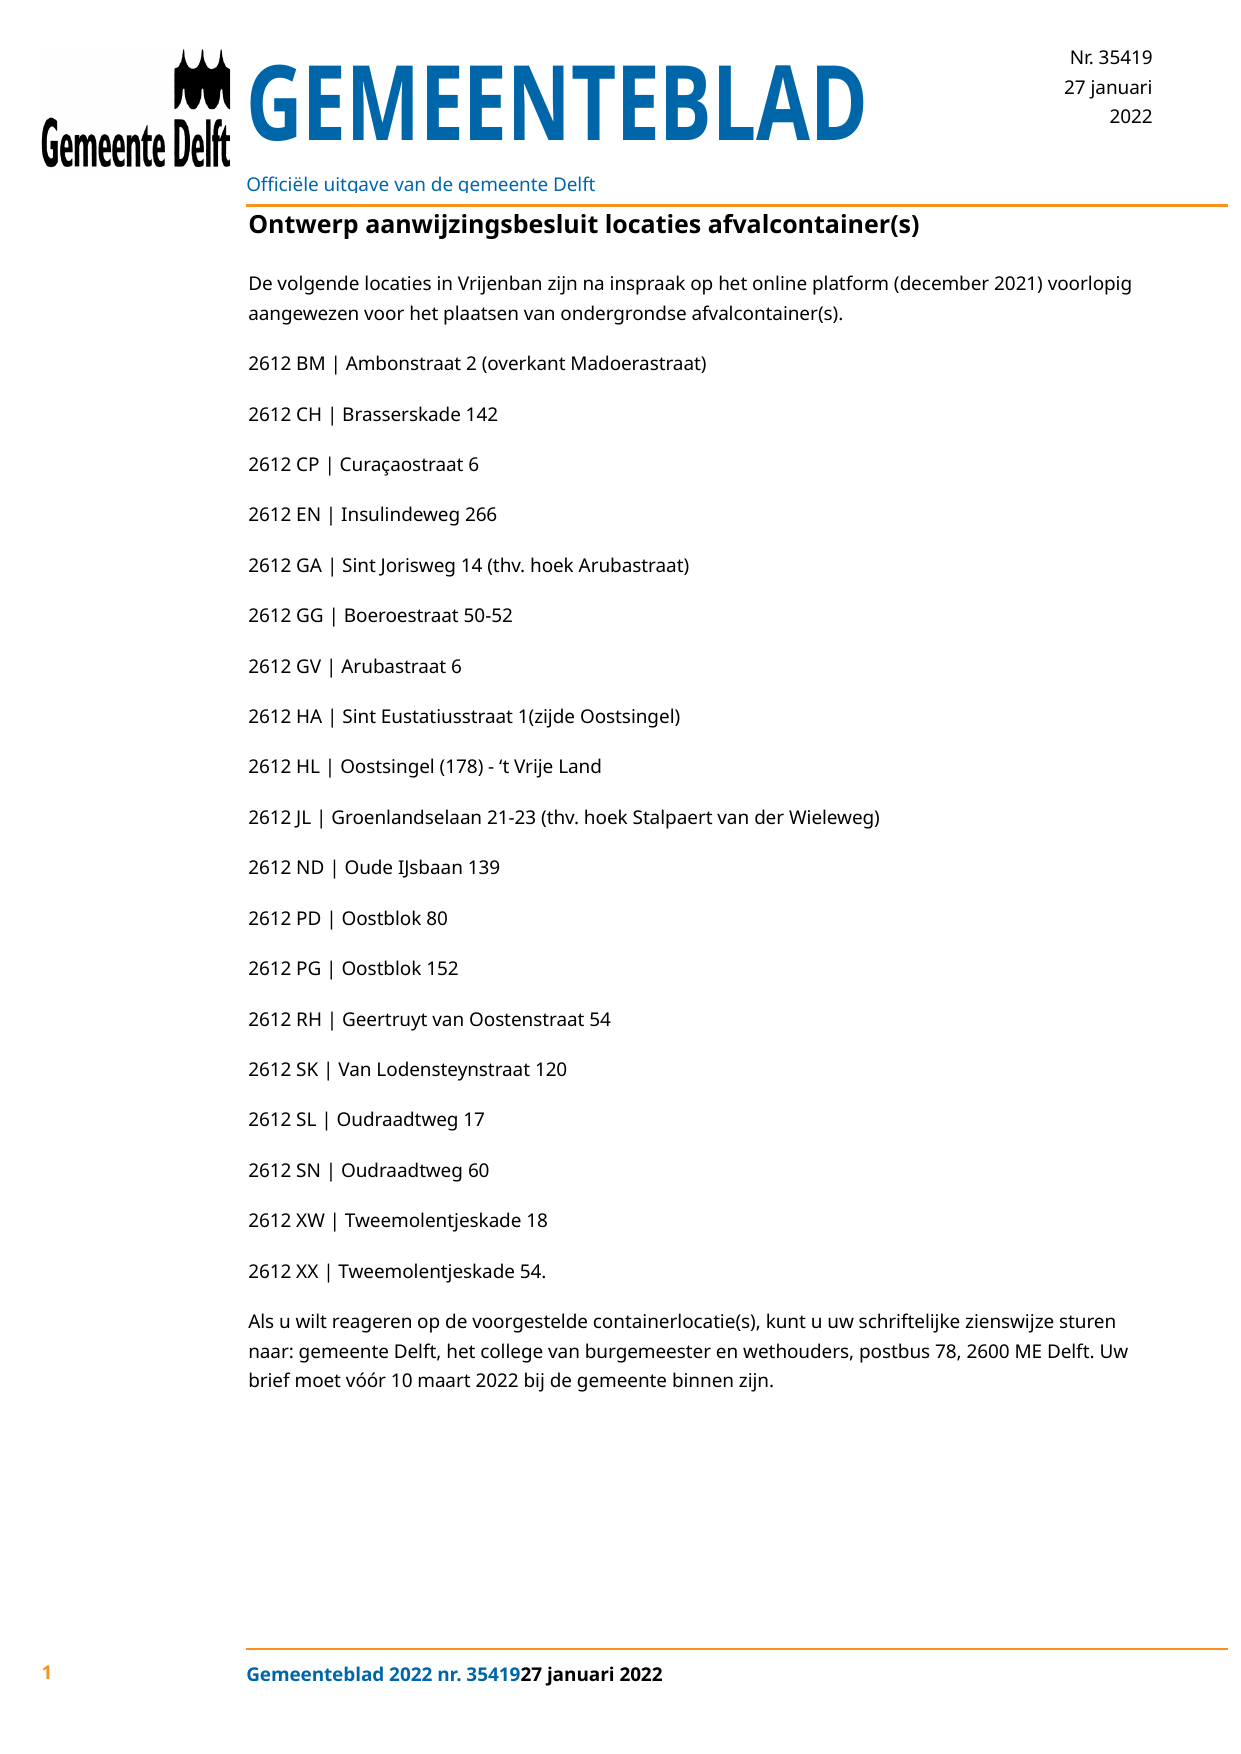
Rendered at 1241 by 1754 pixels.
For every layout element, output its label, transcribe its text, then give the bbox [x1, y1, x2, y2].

text 2612 GG | Boeroestraat 50-52 [248, 602, 1152, 628]
text 2612 GA | Sint Jorisweg 14 (thv. hoek Arubastraat) [248, 552, 1152, 578]
text De volgende locaties in Vrijenban zijn na inspraak op het online platform (december 2021) voorlopig aangewezen voor het plaatsen van ondergrondse afvalcontainer(s). [248, 270, 1152, 326]
text 2612 EN | Insulindeweg 266 [248, 502, 1152, 527]
text Ontwerp aanwijzingsbesluit locaties afvalcontainer(s) [248, 207, 1152, 241]
text 2612 XX | Tweemolentjeskade 54. [248, 1258, 1152, 1283]
text 2612 PD | Oostblok 80 [248, 905, 1152, 931]
picture [41, 47, 231, 172]
text 2612 CP | Curaçaostraat 6 [248, 451, 1152, 477]
text 2612 HL | Oostsingel (178) - ‘t Vrije Land [248, 754, 1152, 779]
text 2612 RH | Geertruyt van Oostenstraat 54 [248, 1006, 1152, 1031]
text 2612 XW | Tweemolentjeskade 18 [248, 1207, 1152, 1233]
text 2612 HA | Sint Eustatiusstraat 1(zijde Oostsingel) [248, 703, 1152, 729]
text 2612 GV | Arubastraat 6 [248, 653, 1152, 678]
text 2612 SL | Oudraadtweg 17 [248, 1107, 1152, 1132]
text 2612 JL | Groenlandselaan 21-23 (thv. hoek Stalpaert van der Wieleweg) [248, 804, 1152, 830]
text 2612 SK | Van Lodensteynstraat 120 [248, 1056, 1152, 1082]
text 2612 ND | Oude IJsbaan 139 [248, 854, 1152, 880]
text Als u wilt reageren op de voorgestelde containerlocatie(s), kunt u uw schriftelijke zienswijze sturen naar: gemeente Delft, het college van burgemeester en wethouders, postbus 78, 2600 ME Delft. Uw brief moet vóór 10 maart 2022 bij de gemeente binnen zijn. [248, 1308, 1152, 1393]
text 2612 CH | Brasserskade 142 [248, 401, 1152, 426]
text 2612 SN | Oudraadtweg 60 [248, 1157, 1152, 1183]
text 2612 PG | Oostblok 152 [248, 955, 1152, 981]
text 2612 BM | Ambonstraat 2 (overkant Madoerastraat) [248, 350, 1152, 376]
